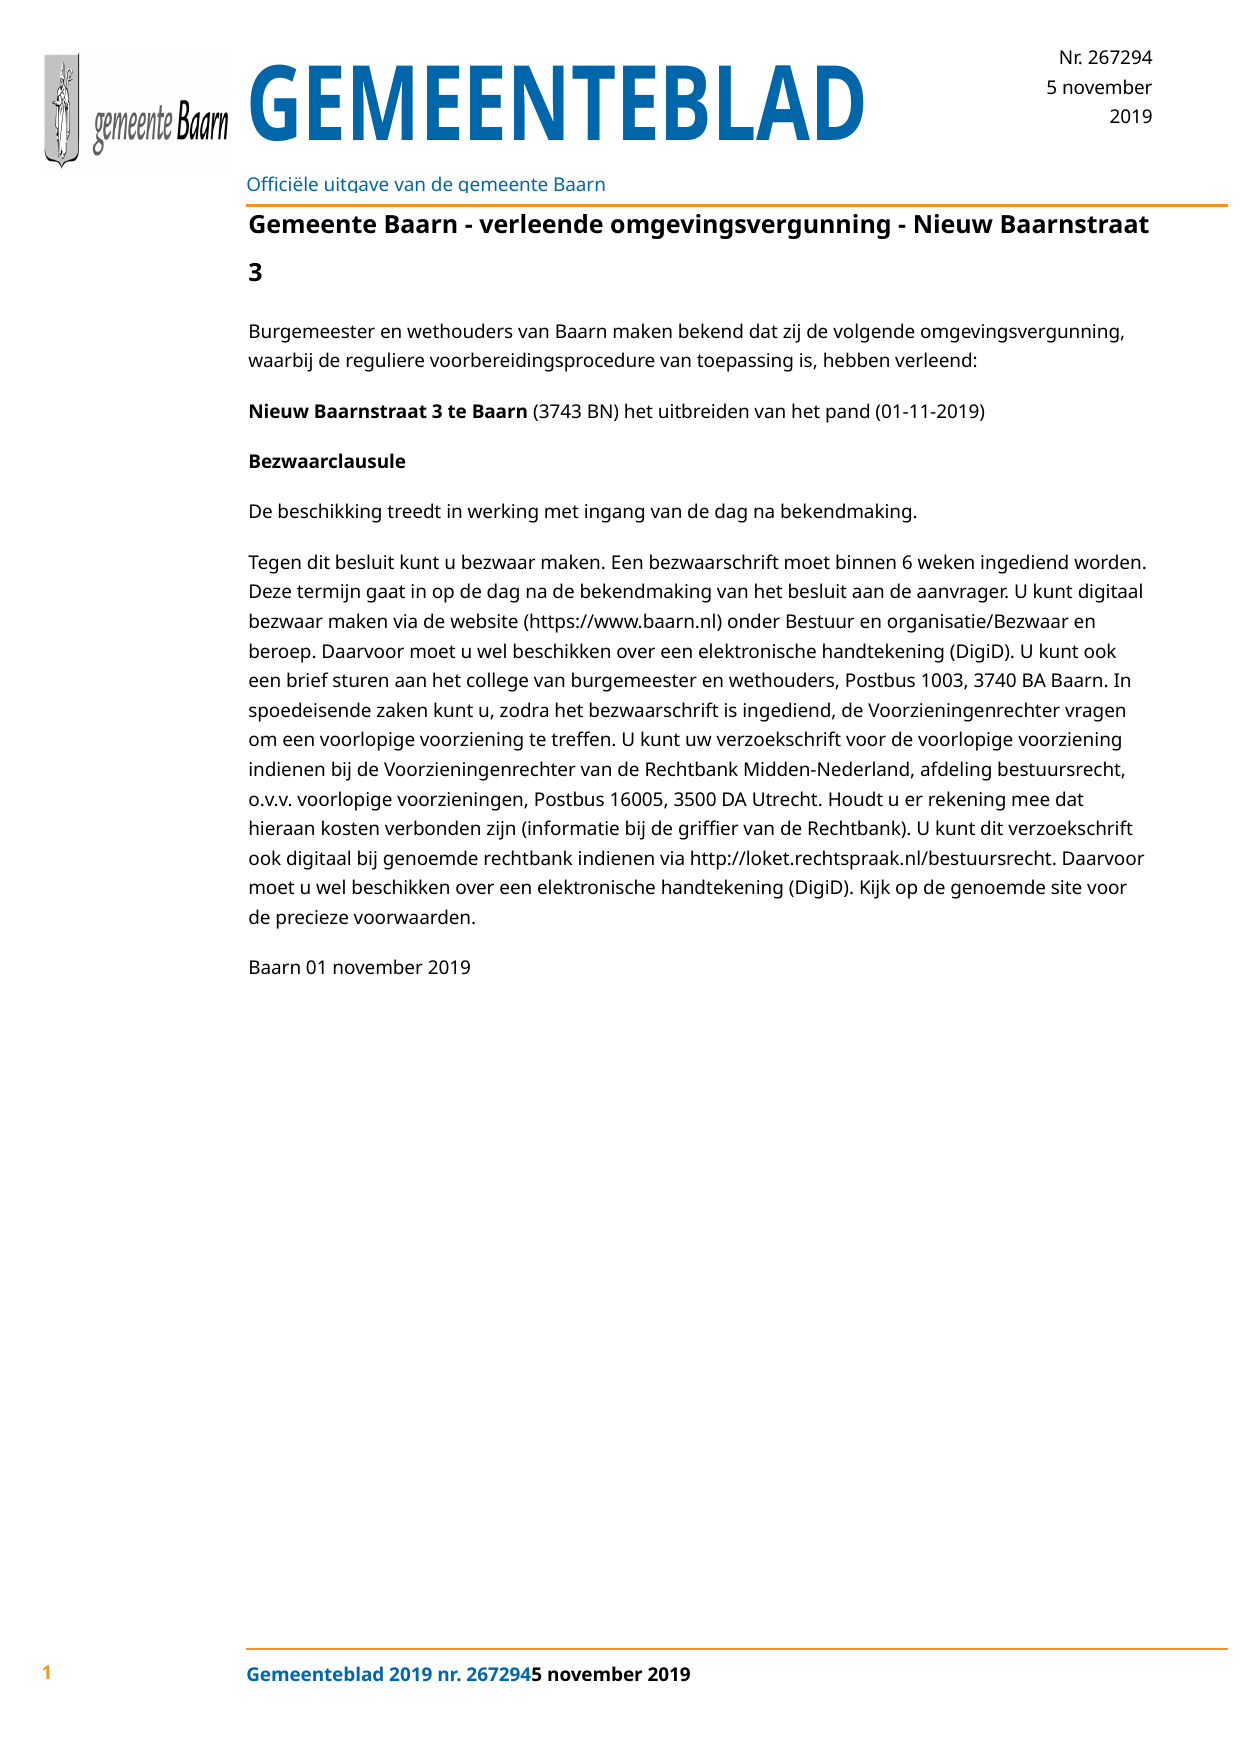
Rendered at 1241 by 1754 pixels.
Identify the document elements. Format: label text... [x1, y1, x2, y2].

text Tegen dit besluit kunt u bezwaar maken. Een bezwaarschrift moet binnen 6 weken ingediend worden. Deze termijn gaat in op de dag na de bekendmaking van het besluit aan de aanvrager. U kunt digitaal bezwaar maken via de website (https://www.baarn.nl) onder Bestuur en organisatie/Bezwaar en beroep. Daarvoor moet u wel beschikken over een elektronische handtekening (DigiD). U kunt ook een brief sturen aan het college van burgemeester en wethouders, Postbus 1003, 3740 BA Baarn. In spoedeisende zaken kunt u, zodra het bezwaarschrift is ingediend, de Voorzieningenrechter vragen om een voorlopige voorziening te treffen. U kunt uw verzoekschrift voor de voorlopige voorziening indienen bij de Voorzieningenrechter van de Rechtbank Midden-Nederland, afdeling bestuursrecht, o.v.v. voorlopige voorzieningen, Postbus 16005, 3500 DA Utrecht. Houdt u er rekening mee dat hieraan kosten verbonden zijn (informatie bij de griffier van de Rechtbank). U kunt dit verzoekschrift ook digitaal bij genoemde rechtbank indienen via http://loket.rechtspraak.nl/bestuursrecht. Daarvoor moet u wel beschikken over een elektronische handtekening (DigiD). Kijk op de genoemde site voor de precieze voorwaarden. [248, 549, 1152, 930]
text Bezwaarclausule [248, 448, 1152, 474]
picture [41, 47, 231, 172]
text Baarn 01 november 2019 [248, 954, 1152, 980]
text Gemeente Baarn - verleende omgevingsvergunning - Nieuw Baarnstraat 3 [248, 207, 1152, 288]
text De beschikking treedt in werking met ingang van de dag na bekendmaking. [248, 499, 1152, 524]
text Burgemeester en wethouders van Baarn maken bekend dat zij de volgende omgevingsvergunning, waarbij de reguliere voorbereidingsprocedure van toepassing is, hebben verleend: [248, 318, 1152, 373]
text Nieuw Baarnstraat 3 te Baarn (3743 BN) het uitbreiden van het pand (01-11-2019) [248, 398, 1152, 424]
